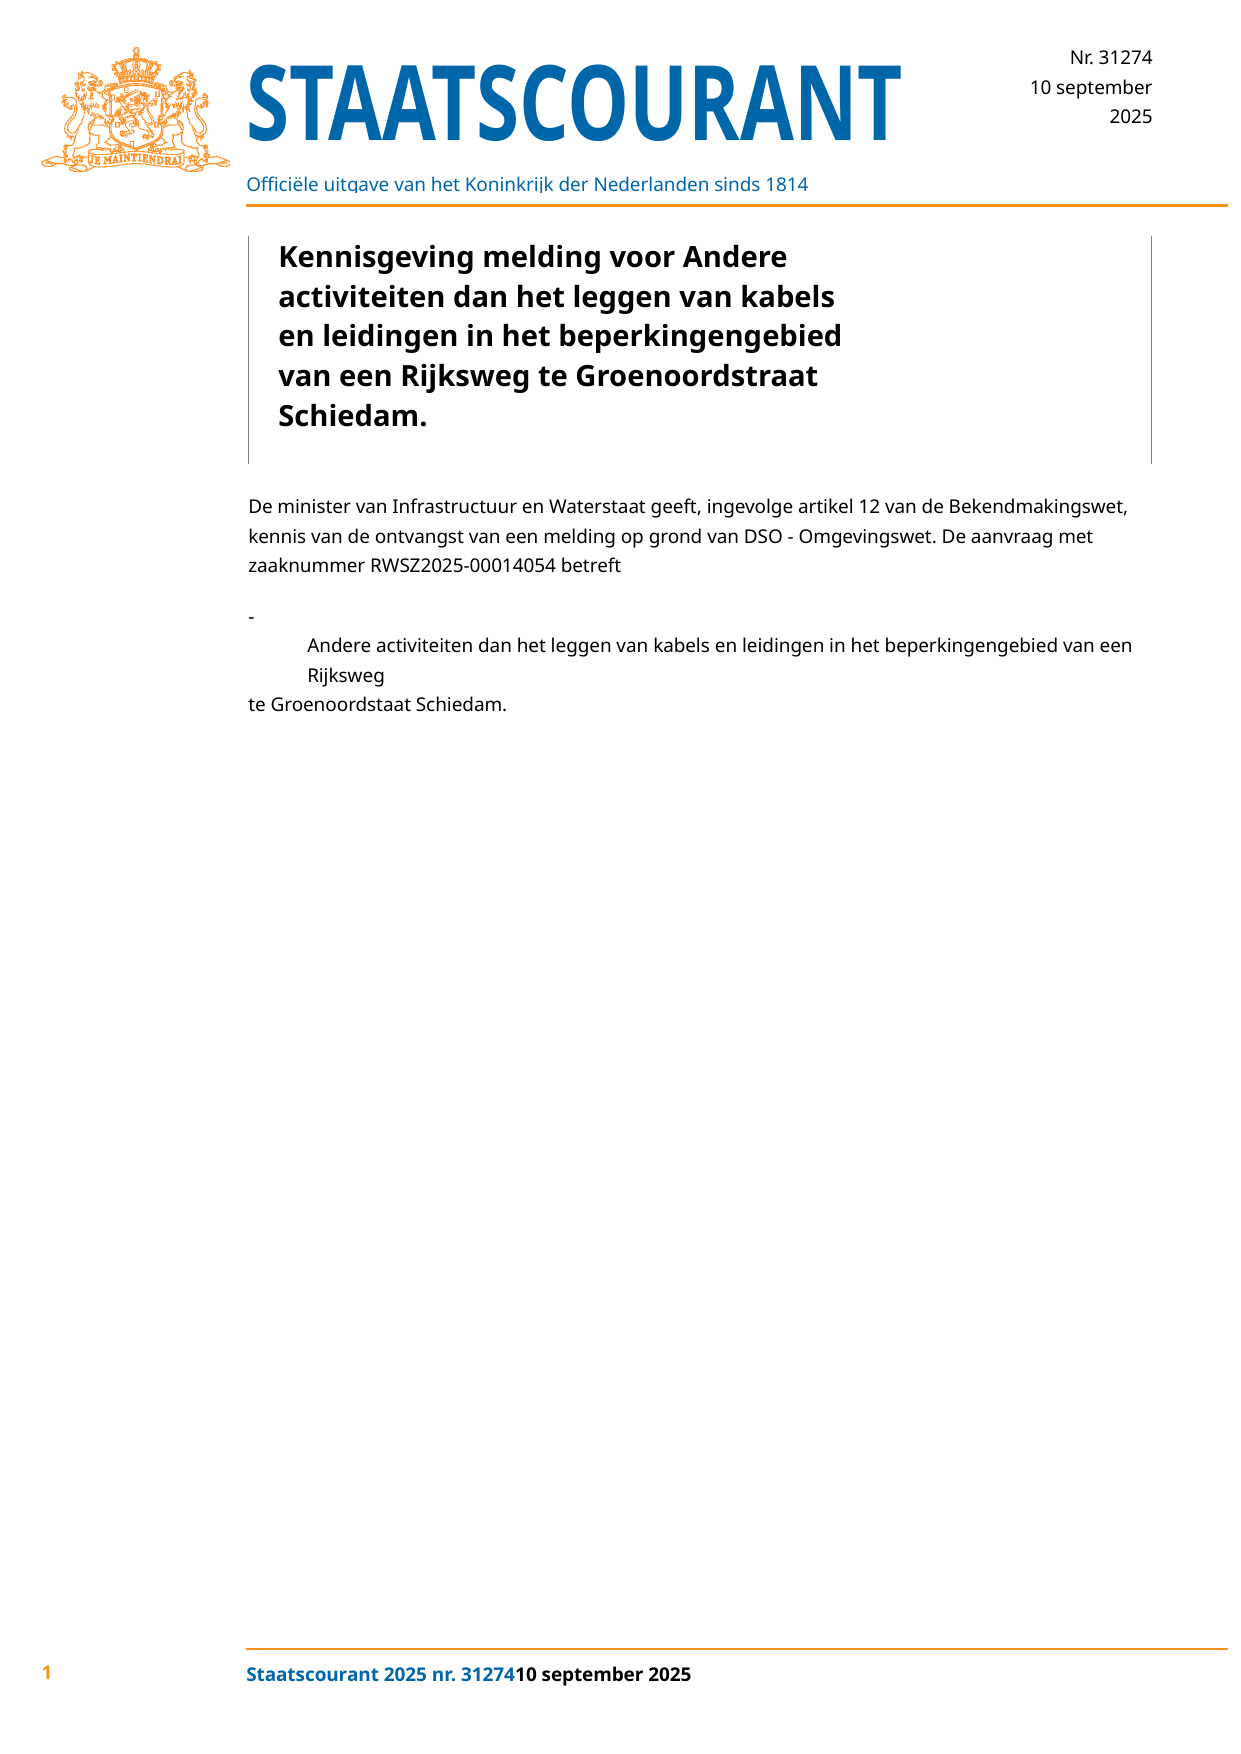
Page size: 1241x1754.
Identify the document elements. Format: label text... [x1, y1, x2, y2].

picture [41, 47, 231, 172]
text te Groenoordstaat Schiedam. [248, 692, 1152, 717]
list Andere activiteiten dan het leggen van kabels en leidingen in het beperkingengebied van een Rijksweg [248, 632, 1152, 688]
table_header [1090, 236, 1151, 413]
table_header Kennisgeving melding voor Andere activiteiten dan het leggen van kabels en leidingen in het beperkingengebied van een Rijksweg te Groenoordstraat Schiedam. [249, 236, 850, 464]
picture [912, 236, 1090, 414]
text De minister van Infrastructuur en Waterstaat geeft, ingevolge artikel 12 van de Bekendmakingswet, kennis van de ontvangst van een melding op grond van DSO - Omgevingswet. De aanvraag met zaaknummer RWSZ2025-00014054 betreft [248, 493, 1152, 578]
table_header [850, 236, 912, 413]
table_header [850, 414, 1151, 464]
